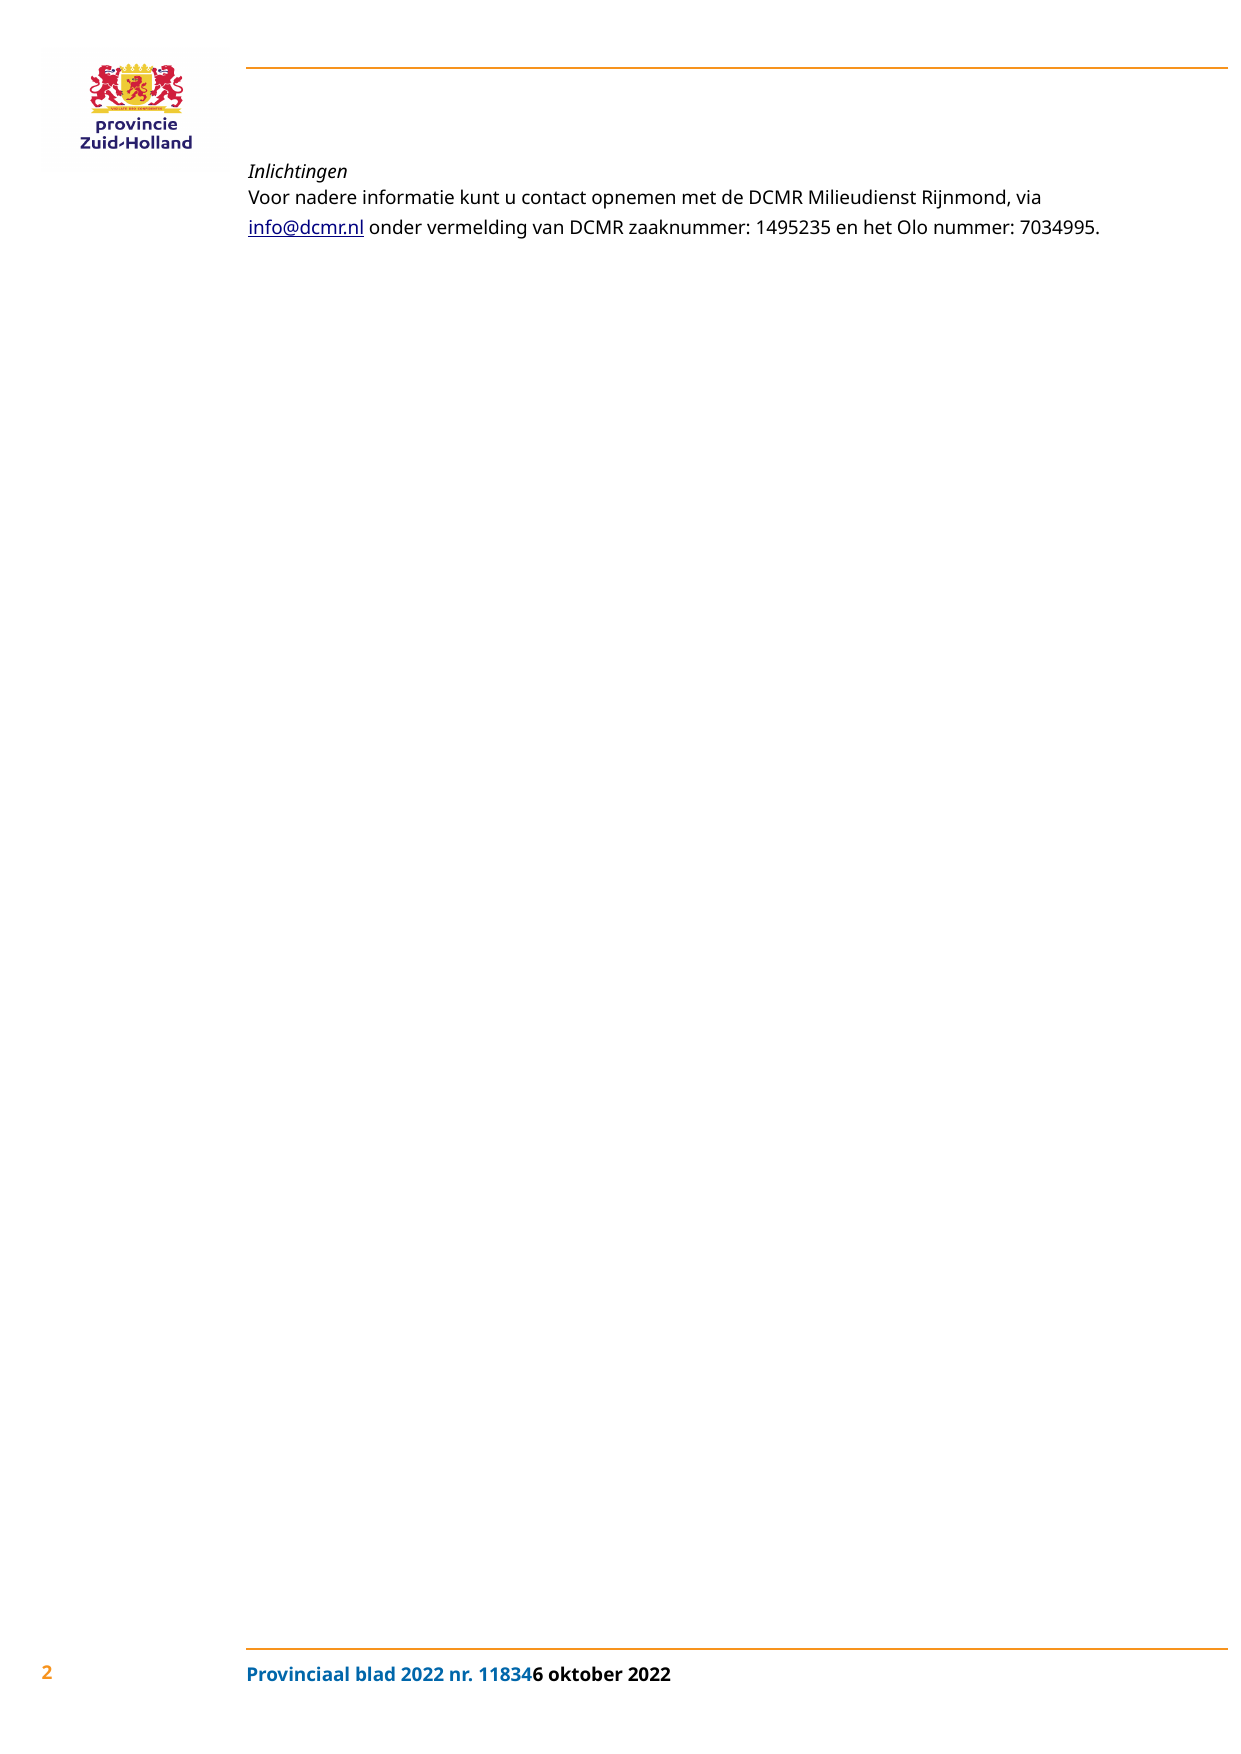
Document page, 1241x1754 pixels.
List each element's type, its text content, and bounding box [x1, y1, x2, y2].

picture [41, 47, 231, 172]
text Voor nadere informatie kunt u contact opnemen met de DCMR Milieudienst Rijnmond, via info@dcmr.nl onder vermelding van DCMR zaaknummer: 1495235 en het Olo nummer: 7034995. [248, 184, 1152, 240]
text Inlichtingen [248, 159, 1152, 184]
